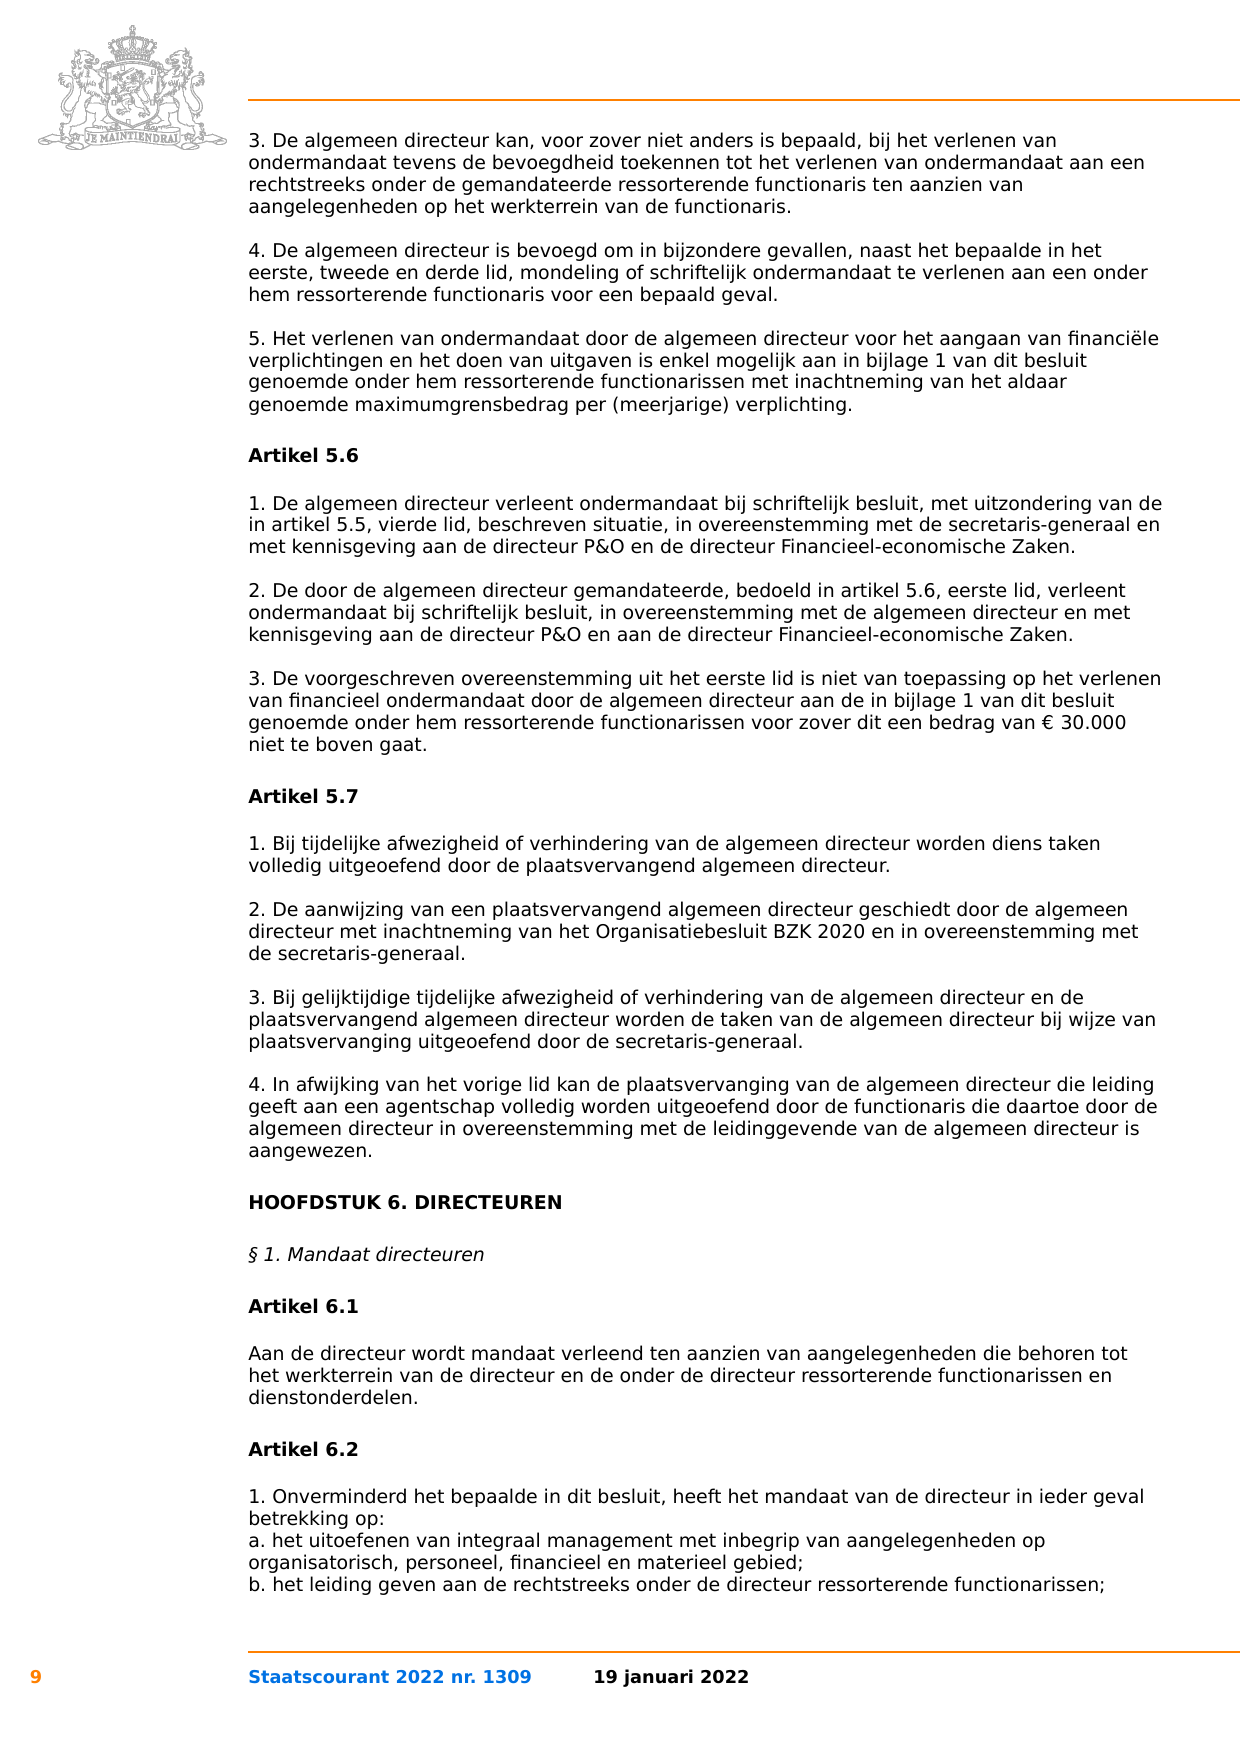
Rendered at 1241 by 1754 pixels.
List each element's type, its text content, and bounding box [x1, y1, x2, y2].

subtitle HOOFDSTUK 6. DIRECTEUREN [248, 1192, 1163, 1214]
subtitle § 1. Mandaat directeuren [248, 1244, 1163, 1266]
text 1. Onverminderd het bepaalde in dit besluit, heeft het mandaat van de directeur in ieder geval betrekking op: [248, 1486, 1163, 1530]
text 2. De aanwijzing van een plaatsvervangend algemeen directeur geschiedt door de algemeen directeur met inachtneming van het Organisatiebesluit BZK 2020 en in overeenstemming met de secretaris-generaal. [248, 899, 1163, 965]
text 2. De door de algemeen directeur gemandateerde, bedoeld in artikel 5.6, eerste lid, verleent ondermandaat bij schriftelijk besluit, in overeenstemming met de algemeen directeur en met kennisgeving aan de directeur P&O en aan de directeur Financieel-economische Zaken. [248, 580, 1163, 646]
subtitle Artikel 6.1 [248, 1296, 1163, 1318]
subtitle Artikel 6.2 [248, 1439, 1163, 1461]
text a. het uitoefenen van integraal management met inbegrip van aangelegenheden op organisatorisch, personeel, financieel en materieel gebied; [248, 1530, 1163, 1574]
text 4. De algemeen directeur is bevoegd om in bijzondere gevallen, naast het bepaalde in het eerste, tweede en derde lid, mondeling of schriftelijk ondermandaat te verlenen aan een onder hem ressorterende functionaris voor een bepaald geval. [248, 240, 1163, 306]
text 4. In afwijking van het vorige lid kan de plaatsvervanging van de algemeen directeur die leiding geeft aan een agentschap volledig worden uitgeoefend door de functionaris die daartoe door de algemeen directeur in overeenstemming met de leidinggevende van de algemeen directeur is aangewezen. [248, 1074, 1163, 1162]
text 3. De voorgeschreven overeenstemming uit het eerste lid is niet van toepassing op het verlenen van financieel ondermandaat door de algemeen directeur aan de in bijlage 1 van dit besluit genoemde onder hem ressorterende functionarissen voor zover dit een bedrag van € 30.000 niet te boven gaat. [248, 668, 1163, 756]
text 3. De algemeen directeur kan, voor zover niet anders is bepaald, bij het verlenen van ondermandaat tevens de bevoegdheid toekennen tot het verlenen van ondermandaat aan een rechtstreeks onder de gemandateerde ressorterende functionaris ten aanzien van aangelegenheden op het werkterrein van de functionaris. [248, 130, 1163, 218]
text 5. Het verlenen van ondermandaat door de algemeen directeur voor het aangaan van financiële verplichtingen en het doen van uitgaven is enkel mogelijk aan in bijlage 1 van dit besluit genoemde onder hem ressorterende functionarissen met inachtneming van het aldaar genoemde maximumgrensbedrag per (meerjarige) verplichting. [248, 327, 1163, 415]
text 3. Bij gelijktijdige tijdelijke afwezigheid of verhindering van de algemeen directeur en de plaatsvervangend algemeen directeur worden de taken van de algemeen directeur bij wijze van plaatsvervanging uitgeoefend door de secretaris-generaal. [248, 987, 1163, 1052]
text 1. Bij tijdelijke afwezigheid of verhindering van de algemeen directeur worden diens taken volledig uitgeoefend door de plaatsvervangend algemeen directeur. [248, 833, 1163, 877]
text b. het leiding geven aan de rechtstreeks onder de directeur ressorterende functionarissen; [248, 1574, 1163, 1596]
subtitle Artikel 5.6 [248, 445, 1163, 467]
subtitle Artikel 5.7 [248, 786, 1163, 808]
text Aan de directeur wordt mandaat verleend ten aanzien van aangelegenheden die behoren tot het werkterrein van de directeur en de onder de directeur ressorterende functionarissen en dienstonderdelen. [248, 1343, 1163, 1409]
text 1. De algemeen directeur verleent ondermandaat bij schriftelijk besluit, met uitzondering van de in artikel 5.5, vierde lid, beschreven situatie, in overeenstemming met de secretaris-generaal en met kennisgeving aan de directeur P&O en de directeur Financieel-economische Zaken. [248, 492, 1163, 558]
picture [38, 25, 227, 150]
